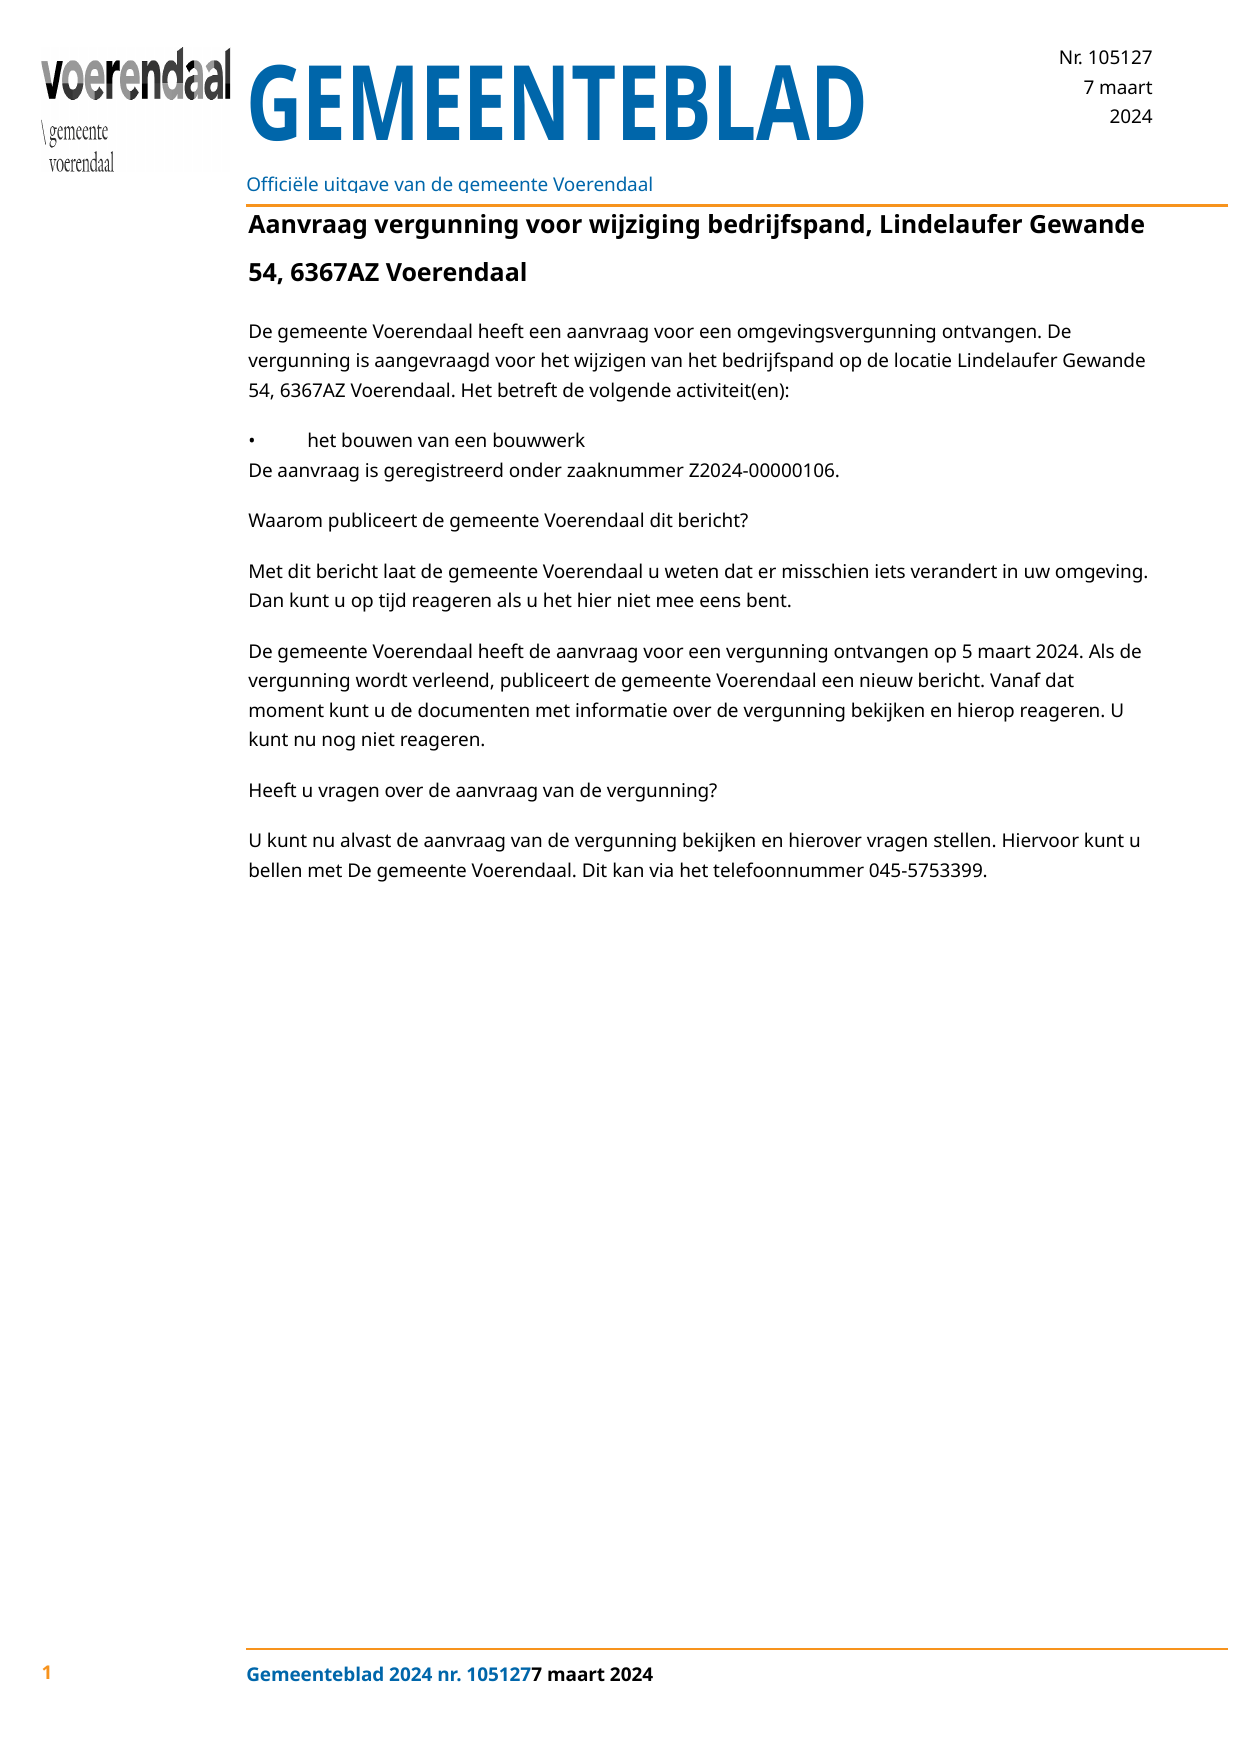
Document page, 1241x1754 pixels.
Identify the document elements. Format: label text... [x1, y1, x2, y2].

text Met dit bericht laat de gemeente Voerendaal u weten dat er misschien iets verandert in uw omgeving. Dan kunt u op tijd reageren als u het hier niet mee eens bent. [248, 558, 1152, 613]
text De gemeente Voerendaal heeft een aanvraag voor een omgevingsvergunning ontvangen. De vergunning is aangevraagd voor het wijzigen van het bedrijfspand op de locatie Lindelaufer Gewande 54, 6367AZ Voerendaal. Het betreft de volgende activiteit(en): [248, 318, 1152, 403]
text U kunt nu alvast de aanvraag van de vergunning bekijken en hierover vragen stellen. Hiervoor kunt u bellen met De gemeente Voerendaal. Dit kan via het telefoonnummer 045-5753399. [248, 827, 1152, 883]
text Waarom publiceert de gemeente Voerendaal dit bericht? [248, 507, 1152, 533]
text De gemeente Voerendaal heeft de aanvraag voor een vergunning ontvangen op 5 maart 2024. Als de vergunning wordt verleend, publiceert de gemeente Voerendaal een nieuw bericht. Vanaf dat moment kunt u de documenten met informatie over de vergunning bekijken en hierop reageren. U kunt nu nog niet reageren. [248, 638, 1152, 752]
text Heeft u vragen over de aanvraag van de vergunning? [248, 777, 1152, 803]
text Aanvraag vergunning voor wijziging bedrijfspand, Lindelaufer Gewande 54, 6367AZ Voerendaal [248, 207, 1152, 288]
text De aanvraag is geregistreerd onder zaaknummer Z2024-00000106. [248, 457, 1152, 483]
picture [41, 47, 231, 172]
list het bouwen van een bouwwerk [248, 427, 1152, 453]
